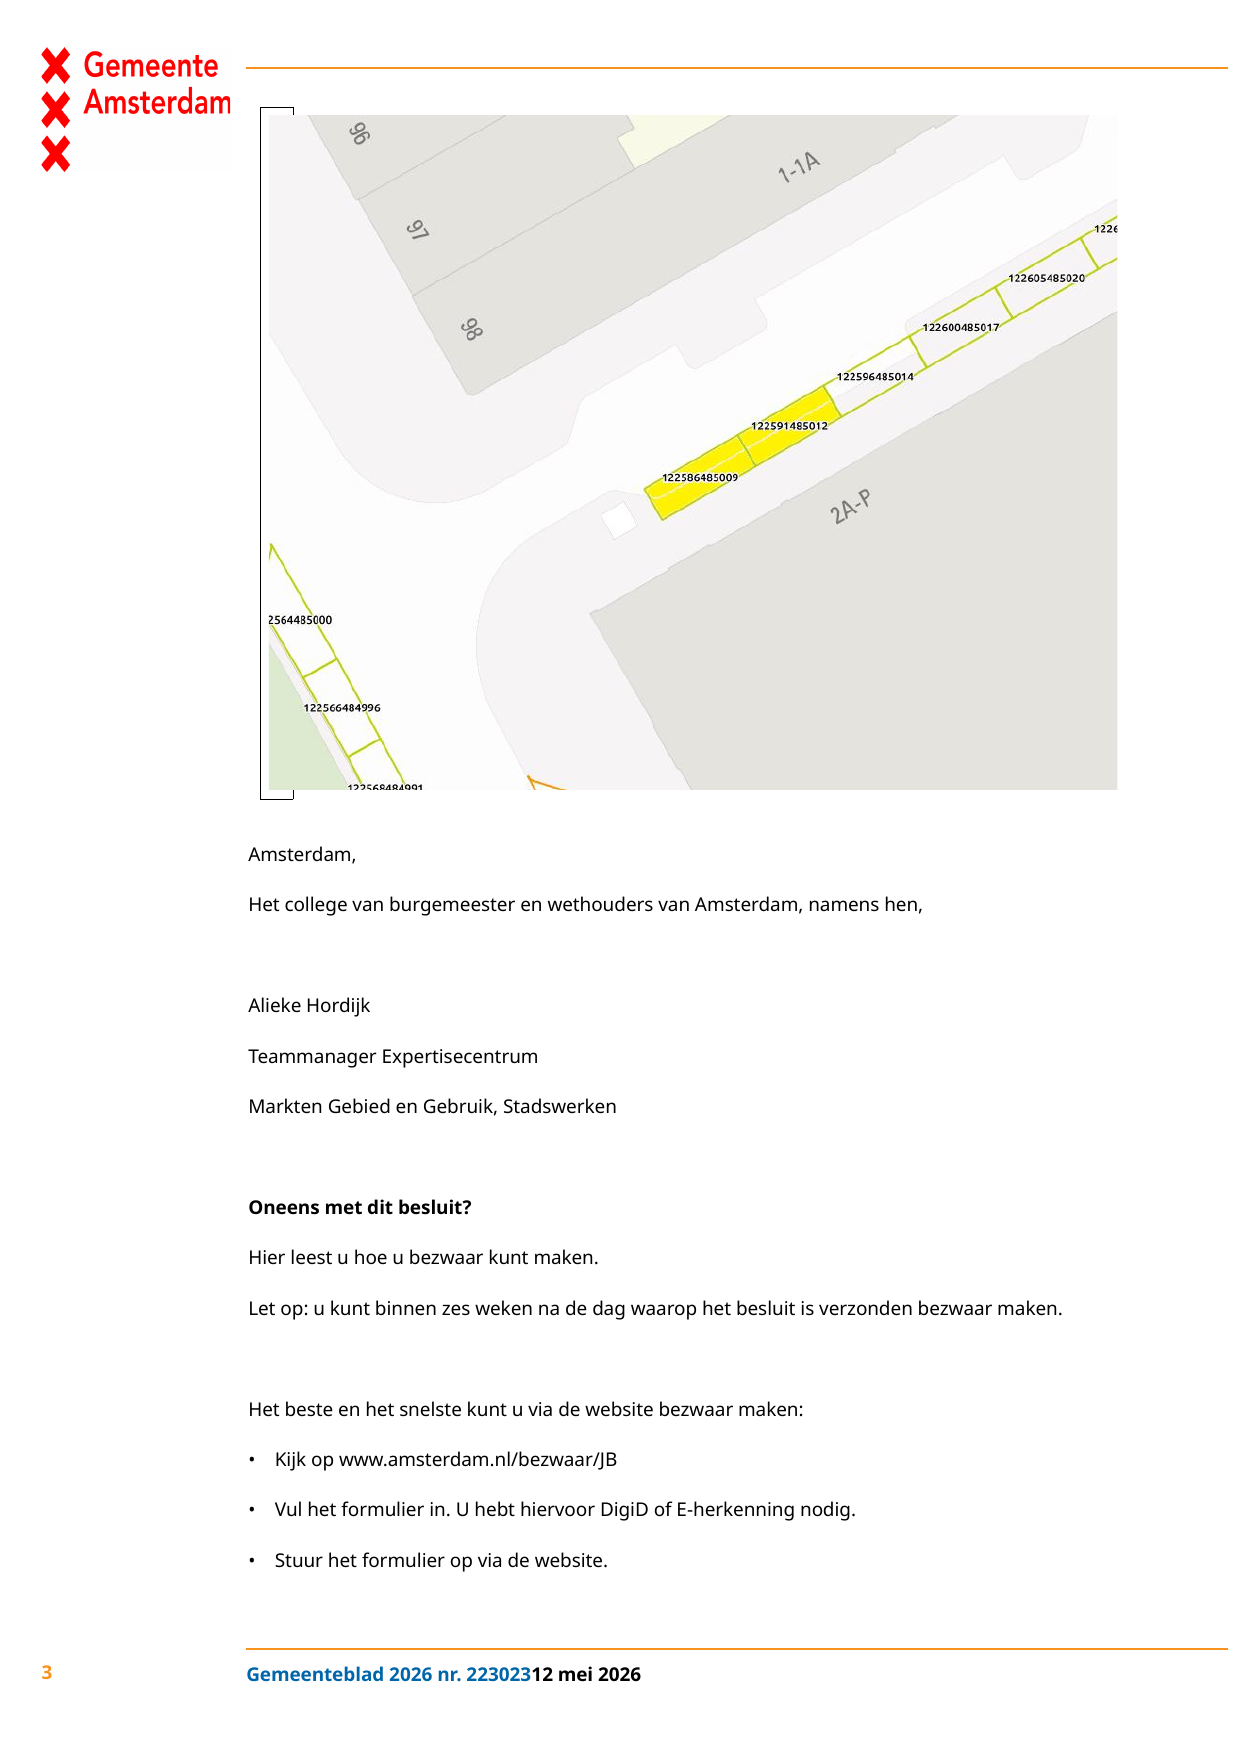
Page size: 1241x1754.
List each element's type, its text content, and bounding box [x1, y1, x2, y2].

text Let op: u kunt binnen zes weken na de dag waarop het besluit is verzonden bezwaar maken. [248, 1295, 1152, 1321]
text Oneens met dit besluit? [248, 1194, 1152, 1220]
picture [268, 115, 1118, 790]
text Markten Gebied en Gebruik, Stadswerken [248, 1093, 1152, 1119]
text Alieke Hordijk [248, 992, 1152, 1018]
text Het college van burgemeester en wethouders van Amsterdam, namens hen, [248, 892, 1152, 917]
text Teammanager Expertisecentrum [248, 1043, 1152, 1068]
text Hier leest u hoe u bezwaar kunt maken. [248, 1244, 1152, 1270]
text • Kijk op www.amsterdam.nl/bezwaar/JB [248, 1446, 1152, 1472]
text • Stuur het formulier op via de website. [248, 1547, 1152, 1573]
text • Vul het formulier in. U hebt hiervoor DigiD of E-herkenning nodig. [248, 1497, 1152, 1522]
text Het beste en het snelste kunt u via de website bezwaar maken: [248, 1396, 1152, 1421]
text Amsterdam, [248, 841, 1152, 867]
picture [41, 47, 231, 172]
